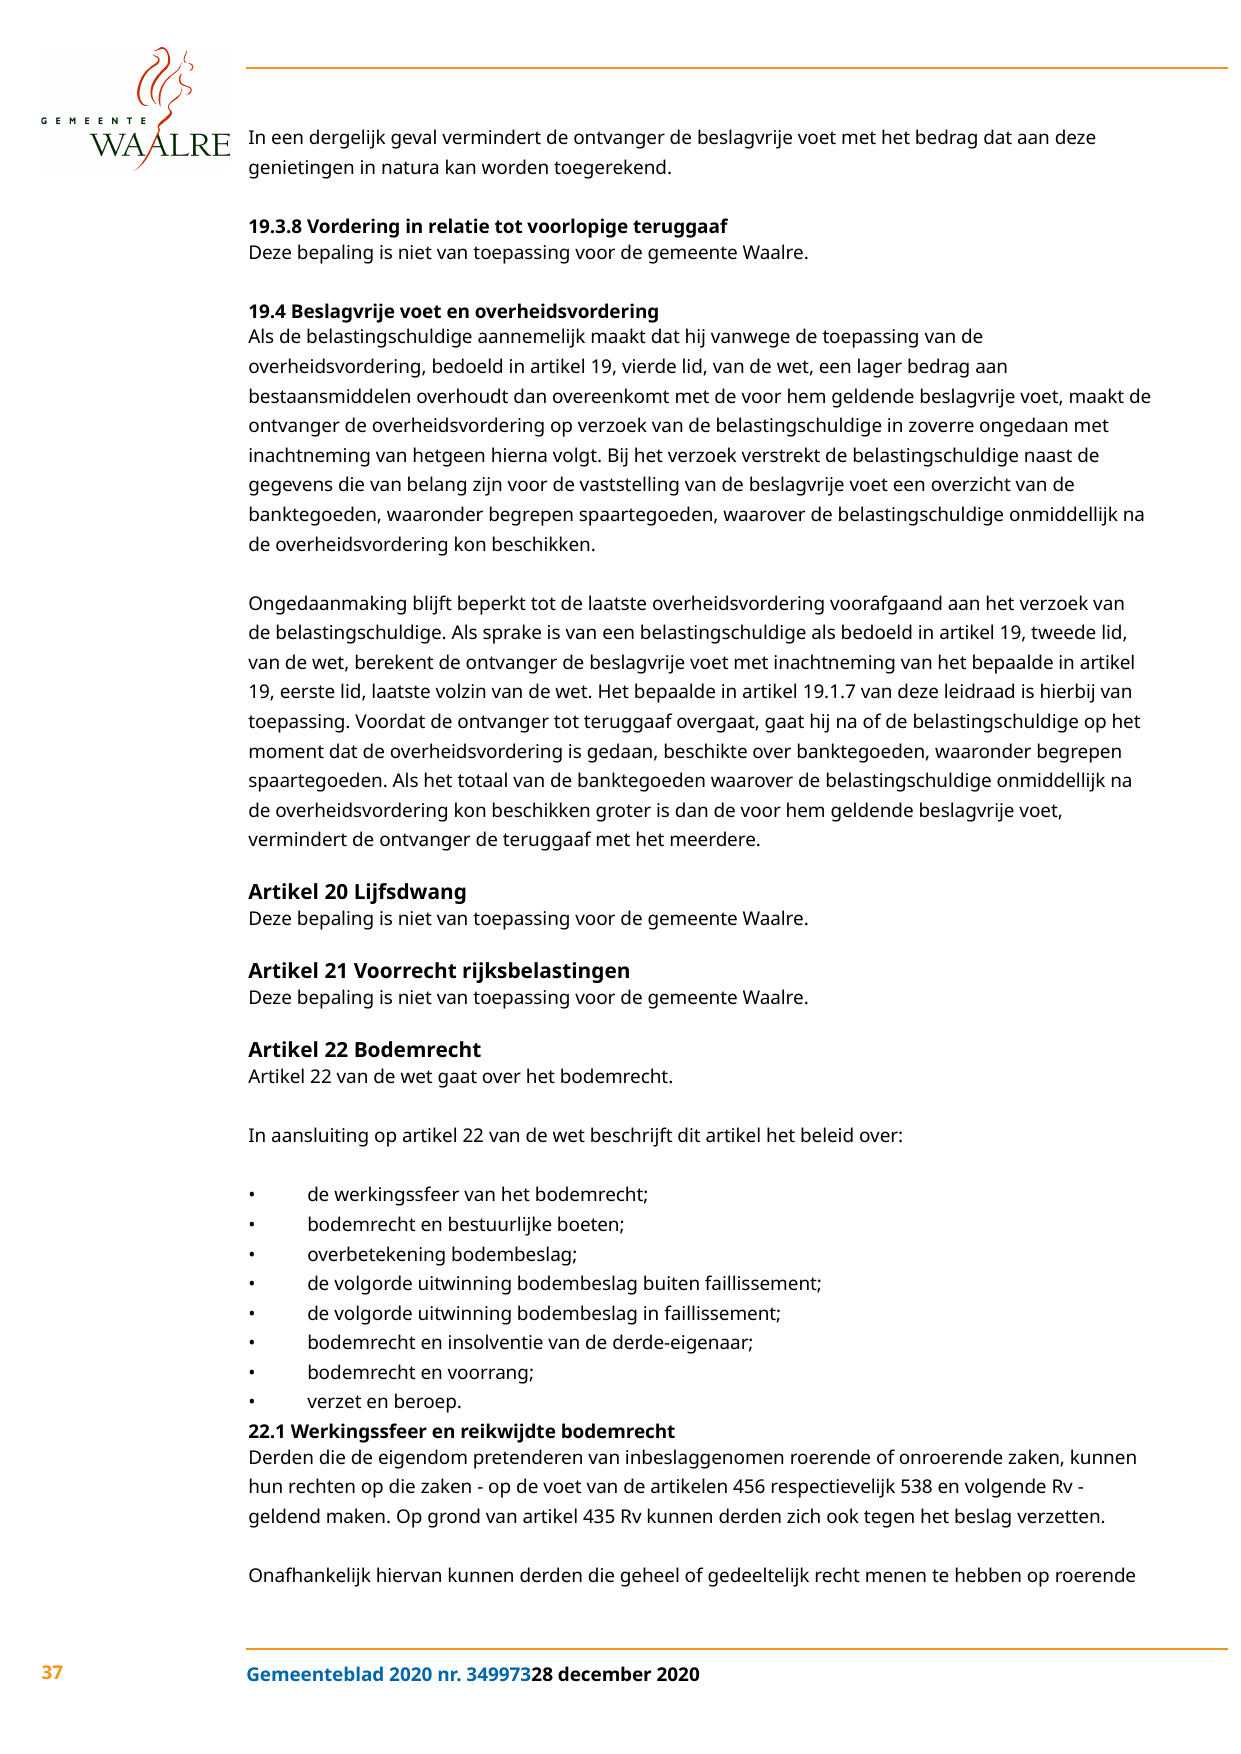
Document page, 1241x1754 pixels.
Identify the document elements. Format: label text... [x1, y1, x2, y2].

list de volgorde uitwinning bodembeslag in faillissement; [248, 1300, 1152, 1326]
list bodemrecht en bestuurlijke boeten; [248, 1211, 1152, 1237]
text Ongedaanmaking blijft beperkt tot de laatste overheidsvordering voorafgaand aan het verzoek van de belastingschuldige. Als sprake is van een belastingschuldige als bedoeld in artikel 19, tweede lid, van de wet, berekent de ontvanger de beslagvrije voet met inachtneming van het bepaalde in artikel 19, eerste lid, laatste volzin van de wet. Het bepaalde in artikel 19.1.7 van deze leidraad is hierbij van toepassing. Voordat de ontvanger tot teruggaaf overgaat, gaat hij na of de belastingschuldige op het moment dat de overheidsvordering is gedaan, beschikte over banktegoeden, waaronder begrepen spaartegoeden. Als het totaal van de banktegoeden waarover de belastingschuldige onmiddellijk na de overheidsvordering kon beschikken groter is dan de voor hem geldende beslagvrije voet, vermindert de ontvanger de teruggaaf met het meerdere. [248, 590, 1152, 852]
text Deze bepaling is niet van toepassing voor de gemeente Waalre. [248, 984, 1152, 1010]
text 19.3.8 Vordering in relatie tot voorlopige teruggaaf [248, 213, 1152, 239]
text Artikel 20 Lijfsdwang [248, 877, 1152, 906]
list verzet en beroep. [248, 1389, 1152, 1414]
text 22.1 Werkingssfeer en reikwijdte bodemrecht [248, 1418, 1152, 1444]
text 19.4 Beslagvrije voet en overheidsvordering [248, 298, 1152, 324]
text Derden die de eigendom pretenderen van inbeslaggenomen roerende of onroerende zaken, kunnen hun rechten op die zaken - op de voet van de artikelen 456 respectievelijk 538 en volgende Rv - geldend maken. Op grond van artikel 435 Rv kunnen derden zich ook tegen het beslag verzetten. [248, 1444, 1152, 1529]
text Artikel 22 Bodemrecht [248, 1035, 1152, 1063]
list de volgorde uitwinning bodembeslag buiten faillissement; [248, 1270, 1152, 1296]
text Artikel 21 Voorrecht rijksbelastingen [248, 956, 1152, 984]
list overbetekening bodembeslag; [248, 1241, 1152, 1266]
text Als de belastingschuldige aannemelijk maakt dat hij vanwege de toepassing van de overheidsvordering, bedoeld in artikel 19, vierde lid, van de wet, een lager bedrag aan bestaansmiddelen overhoudt dan overeenkomt met de voor hem geldende beslagvrije voet, maakt de ontvanger de overheidsvordering op verzoek van de belastingschuldige in zoverre ongedaan met inachtneming van hetgeen hierna volgt. Bij het verzoek verstrekt de belastingschuldige naast de gegevens die van belang zijn voor de vaststelling van de beslagvrije voet een overzicht van de banktegoeden, waaronder begrepen spaartegoeden, waarover de belastingschuldige onmiddellijk na de overheidsvordering kon beschikken. [248, 324, 1152, 557]
text Artikel 22 van de wet gaat over het bodemrecht. [248, 1063, 1152, 1089]
list bodemrecht en voorrang; [248, 1359, 1152, 1385]
picture [41, 47, 231, 172]
text Deze bepaling is niet van toepassing voor de gemeente Waalre. [248, 239, 1152, 264]
list bodemrecht en insolventie van de derde-eigenaar; [248, 1329, 1152, 1355]
text In aansluiting op artikel 22 van de wet beschrijft dit artikel het beleid over: [248, 1122, 1152, 1148]
text In een dergelijk geval vermindert de ontvanger de beslagvrije voet met het bedrag dat aan deze genietingen in natura kan worden toegerekend. [248, 124, 1152, 180]
text Onafhankelijk hiervan kunnen derden die geheel of gedeeltelijk recht menen te hebben op roerende [248, 1562, 1152, 1588]
list de werkingssfeer van het bodemrecht; [248, 1182, 1152, 1207]
text Deze bepaling is niet van toepassing voor de gemeente Waalre. [248, 906, 1152, 931]
